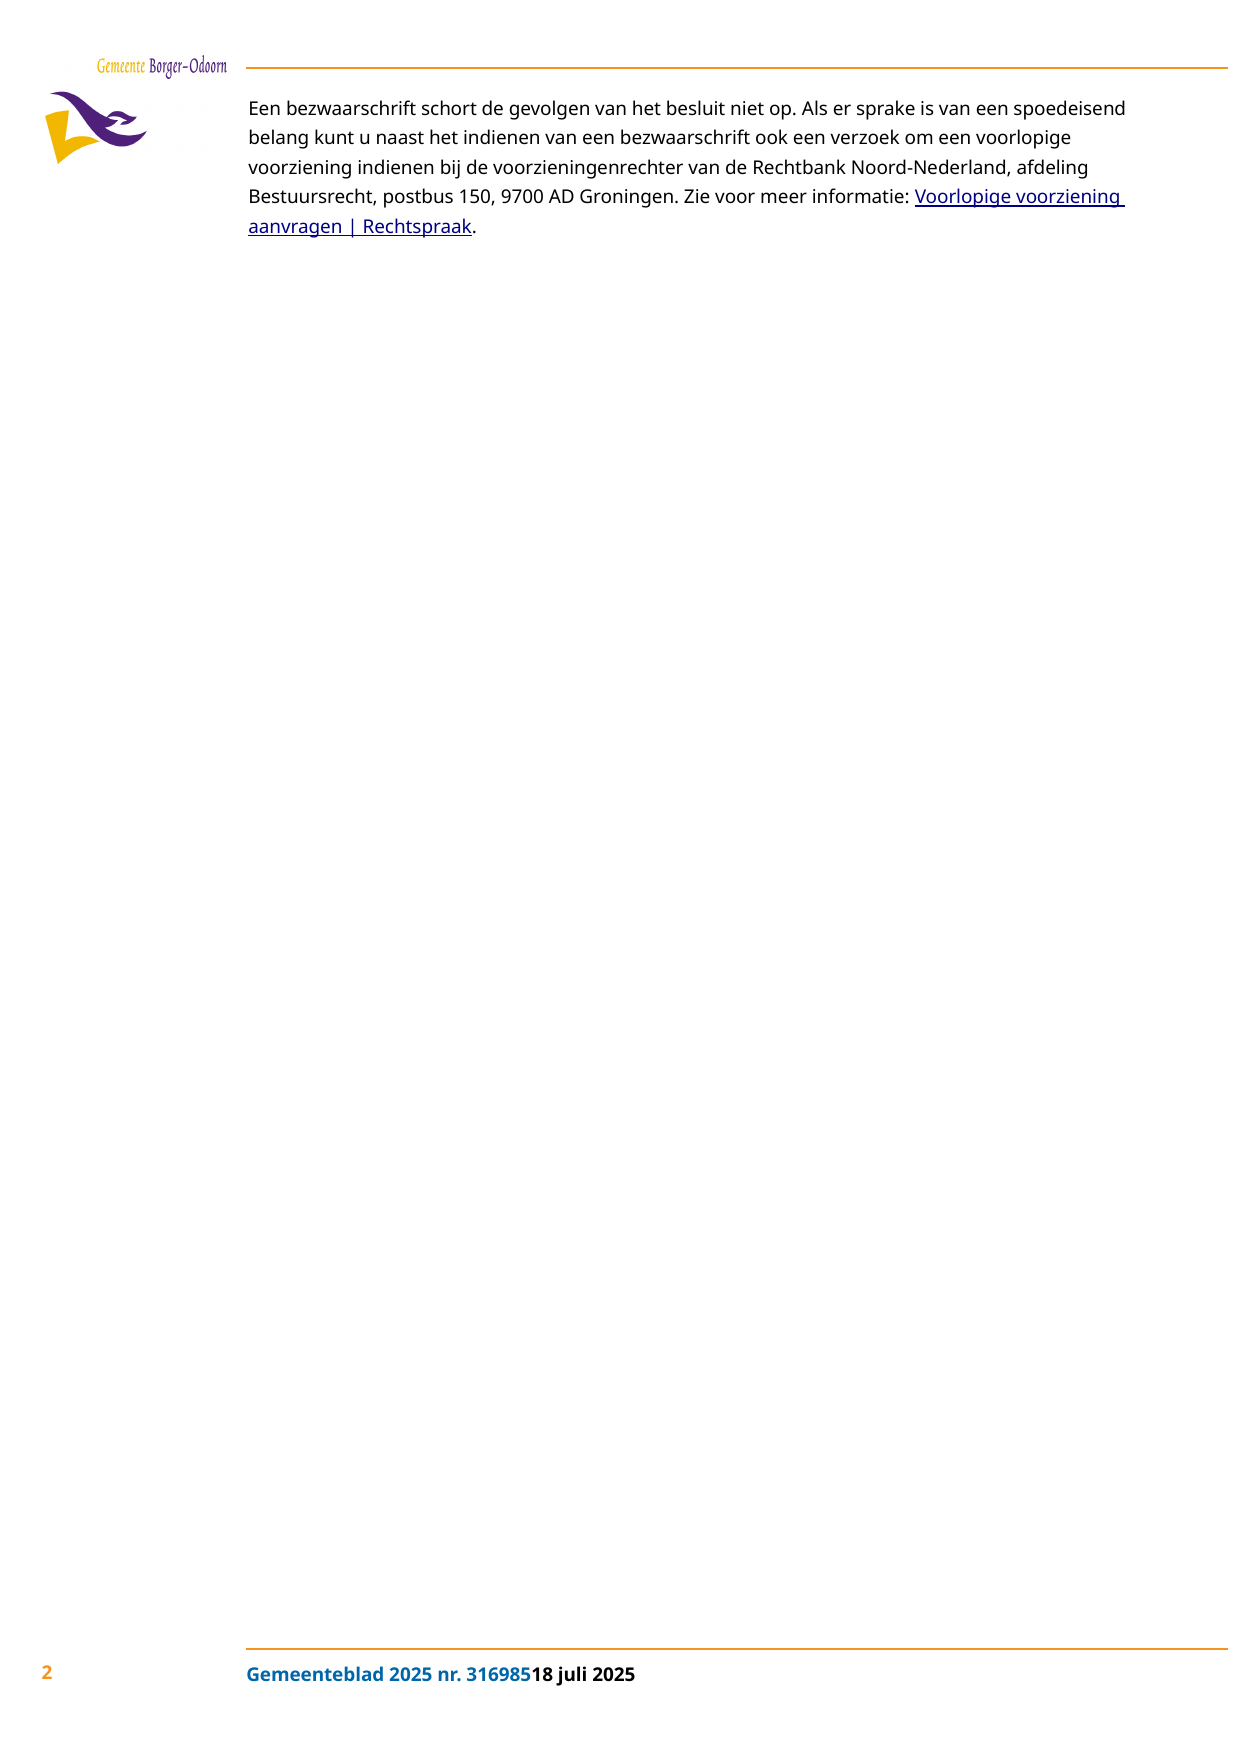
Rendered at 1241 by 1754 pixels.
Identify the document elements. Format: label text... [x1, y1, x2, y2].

text Een bezwaarschrift schort de gevolgen van het besluit niet op. Als er sprake is van een spoedeisend belang kunt u naast het indienen van een bezwaarschrift ook een verzoek om een voorlopige voorziening indienen bij de voorzieningenrechter van de Rechtbank Noord-Nederland, afdeling Bestuursrecht, postbus 150, 9700 AD Groningen. Zie voor meer informatie: Voorlopige voorziening aanvragen | Rechtspraak. [248, 95, 1152, 239]
picture [41, 47, 231, 172]
